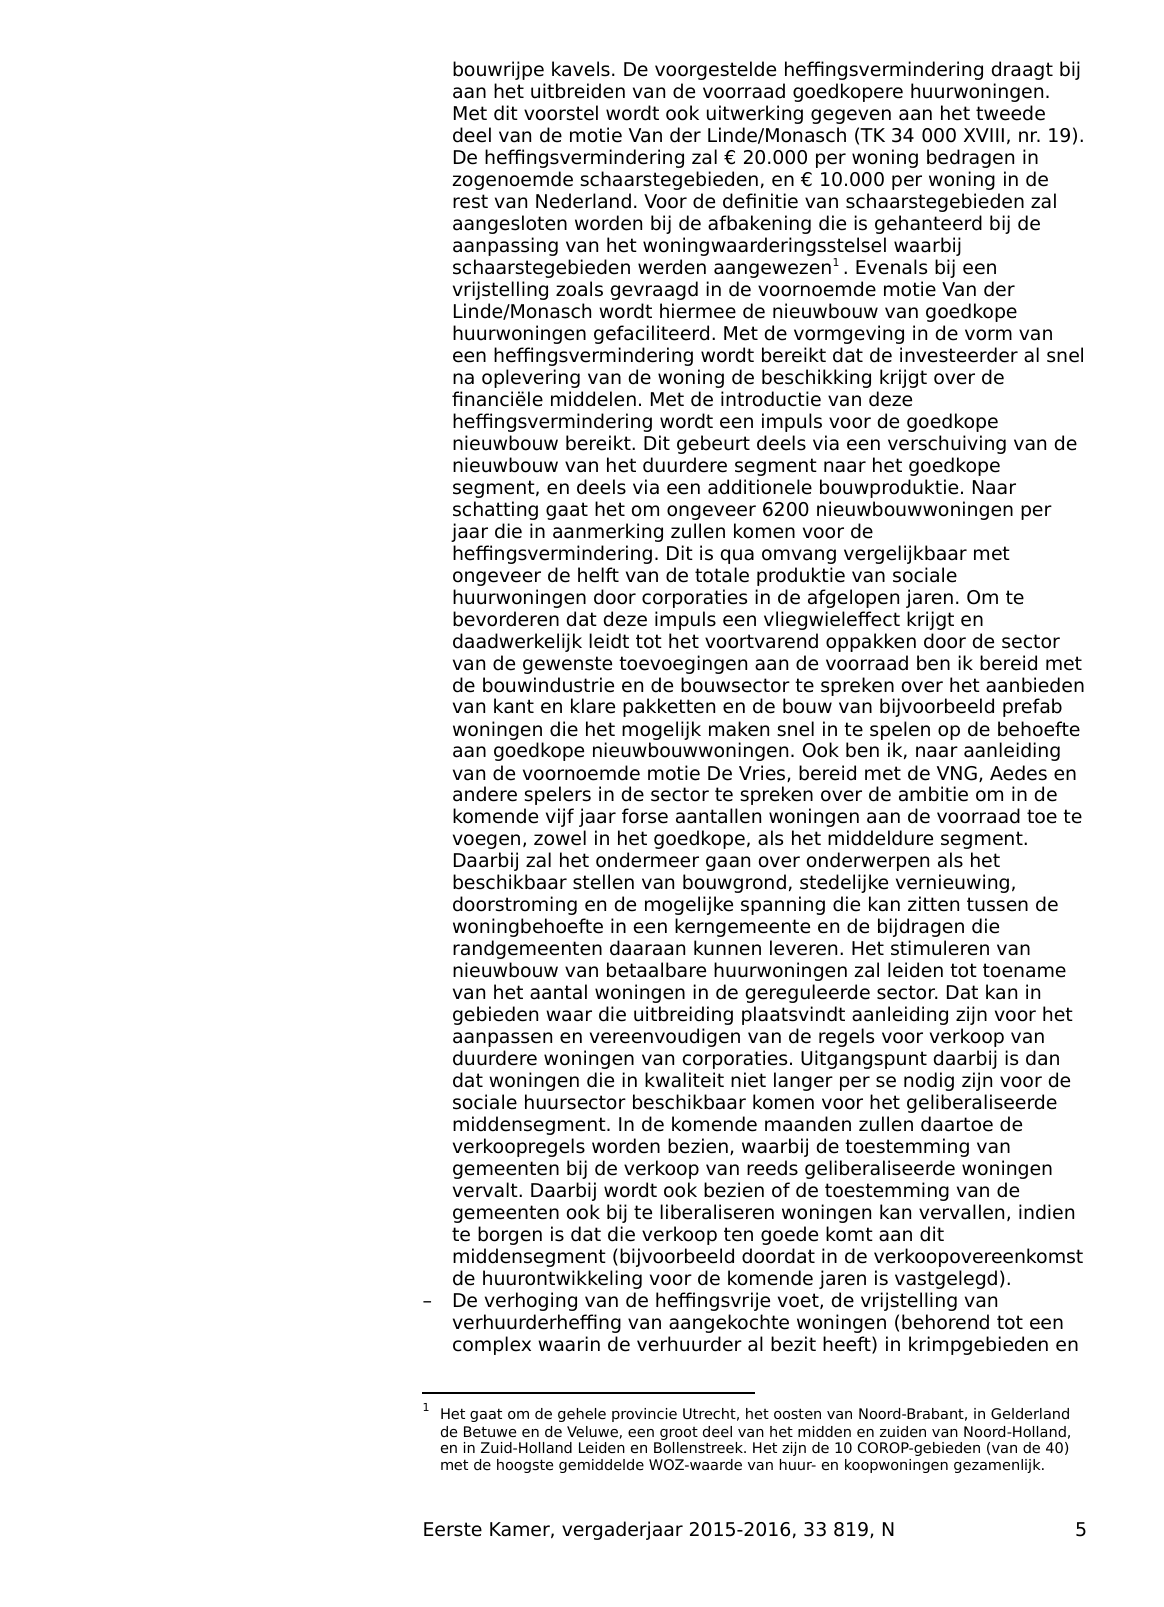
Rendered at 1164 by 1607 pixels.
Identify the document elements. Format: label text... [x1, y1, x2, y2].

text – De verhoging van de heffingsvrije voet, de vrijstelling van verhuurderheffing van aangekochte woningen (behorend tot een complex waarin de verhuurder al bezit heeft) in krimpgebieden en [422, 1290, 1087, 1356]
text Het gaat om de gehele provincie Utrecht, het oosten van Noord-Brabant, in Gelderland de Betuwe en de Veluwe, een groot deel van het midden en zuiden van Noord-Holland, en in Zuid-Holland Leiden en Bollenstreek. Het zijn de 10 COROP-gebieden (van de 40) met de hoogste gemiddelde WOZ-waarde van huur- en koopwoningen gezamenlijk. [422, 1402, 1087, 1474]
text bouwrijpe kavels. De voorgestelde heffingsvermindering draagt bij aan het uitbreiden van de voorraad goedkopere huurwoningen. Met dit voorstel wordt ook uitwerking gegeven aan het tweede deel van de motie Van der Linde/Monasch (TK 34 000 XVIII, nr. 19). De heffingsvermindering zal € 20.000 per woning bedragen in zogenoemde schaarstegebieden, en € 10.000 per woning in de rest van Nederland. Voor de definitie van schaarstegebieden zal aangesloten worden bij de afbakening die is gehanteerd bij de aanpassing van het woningwaarderingsstelsel waarbij schaarstegebieden werden aangewezen. Evenals bij een vrijstelling zoals gevraagd in de voornoemde motie Van der Linde/Monasch wordt hiermee de nieuwbouw van goedkope huurwoningen gefaciliteerd. Met de vormgeving in de vorm van een heffingsvermindering wordt bereikt dat de investeerder al snel na oplevering van de woning de beschikking krijgt over de financiële middelen. Met de introductie van deze heffingsvermindering wordt een impuls voor de goedkope nieuwbouw bereikt. Dit gebeurt deels via een verschuiving van de nieuwbouw van het duurdere segment naar het goedkope segment, en deels via een additionele bouwproduktie. Naar schatting gaat het om ongeveer 6200 nieuwbouwwoningen per jaar die in aanmerking zullen komen voor de heffingsvermindering. Dit is qua omvang vergelijkbaar met ongeveer de helft van de totale produktie van sociale huurwoningen door corporaties in de afgelopen jaren. Om te bevorderen dat deze impuls een vliegwieleffect krijgt en daadwerkelijk leidt tot het voortvarend oppakken door de sector van de gewenste toevoegingen aan de voorraad ben ik bereid met de bouwindustrie en de bouwsector te spreken over het aanbieden van kant en klare pakketten en de bouw van bijvoorbeeld prefab woningen die het mogelijk maken snel in te spelen op de behoefte aan goedkope nieuwbouwwoningen. Ook ben ik, naar aanleiding van de voornoemde motie De Vries, bereid met de VNG, Aedes en andere spelers in de sector te spreken over de ambitie om in de komende vijf jaar forse aantallen woningen aan de voorraad toe te voegen, zowel in het goedkope, als het middeldure segment. Daarbij zal het ondermeer gaan over onderwerpen als het beschikbaar stellen van bouwgrond, stedelijke vernieuwing, doorstroming en de mogelijke spanning die kan zitten tussen de woningbehoefte in een kerngemeente en de bijdragen die randgemeenten daaraan kunnen leveren. Het stimuleren van nieuwbouw van betaalbare huurwoningen zal leiden tot toename van het aantal woningen in de gereguleerde sector. Dat kan in gebieden waar die uitbreiding plaatsvindt aanleiding zijn voor het aanpassen en vereenvoudigen van de regels voor verkoop van duurdere woningen van corporaties. Uitgangspunt daarbij is dan dat woningen die in kwaliteit niet langer per se nodig zijn voor de sociale huursector beschikbaar komen voor het geliberaliseerde middensegment. In de komende maanden zullen daartoe de verkoopregels worden bezien, waarbij de toestemming van gemeenten bij de verkoop van reeds geliberaliseerde woningen vervalt. Daarbij wordt ook bezien of de toestemming van de gemeenten ook bij te liberaliseren woningen kan vervallen, indien te borgen is dat die verkoop ten goede komt aan dit middensegment (bijvoorbeeld doordat in de verkoopovereenkomst de huurontwikkeling voor de komende jaren is vastgelegd). [422, 59, 1087, 1290]
